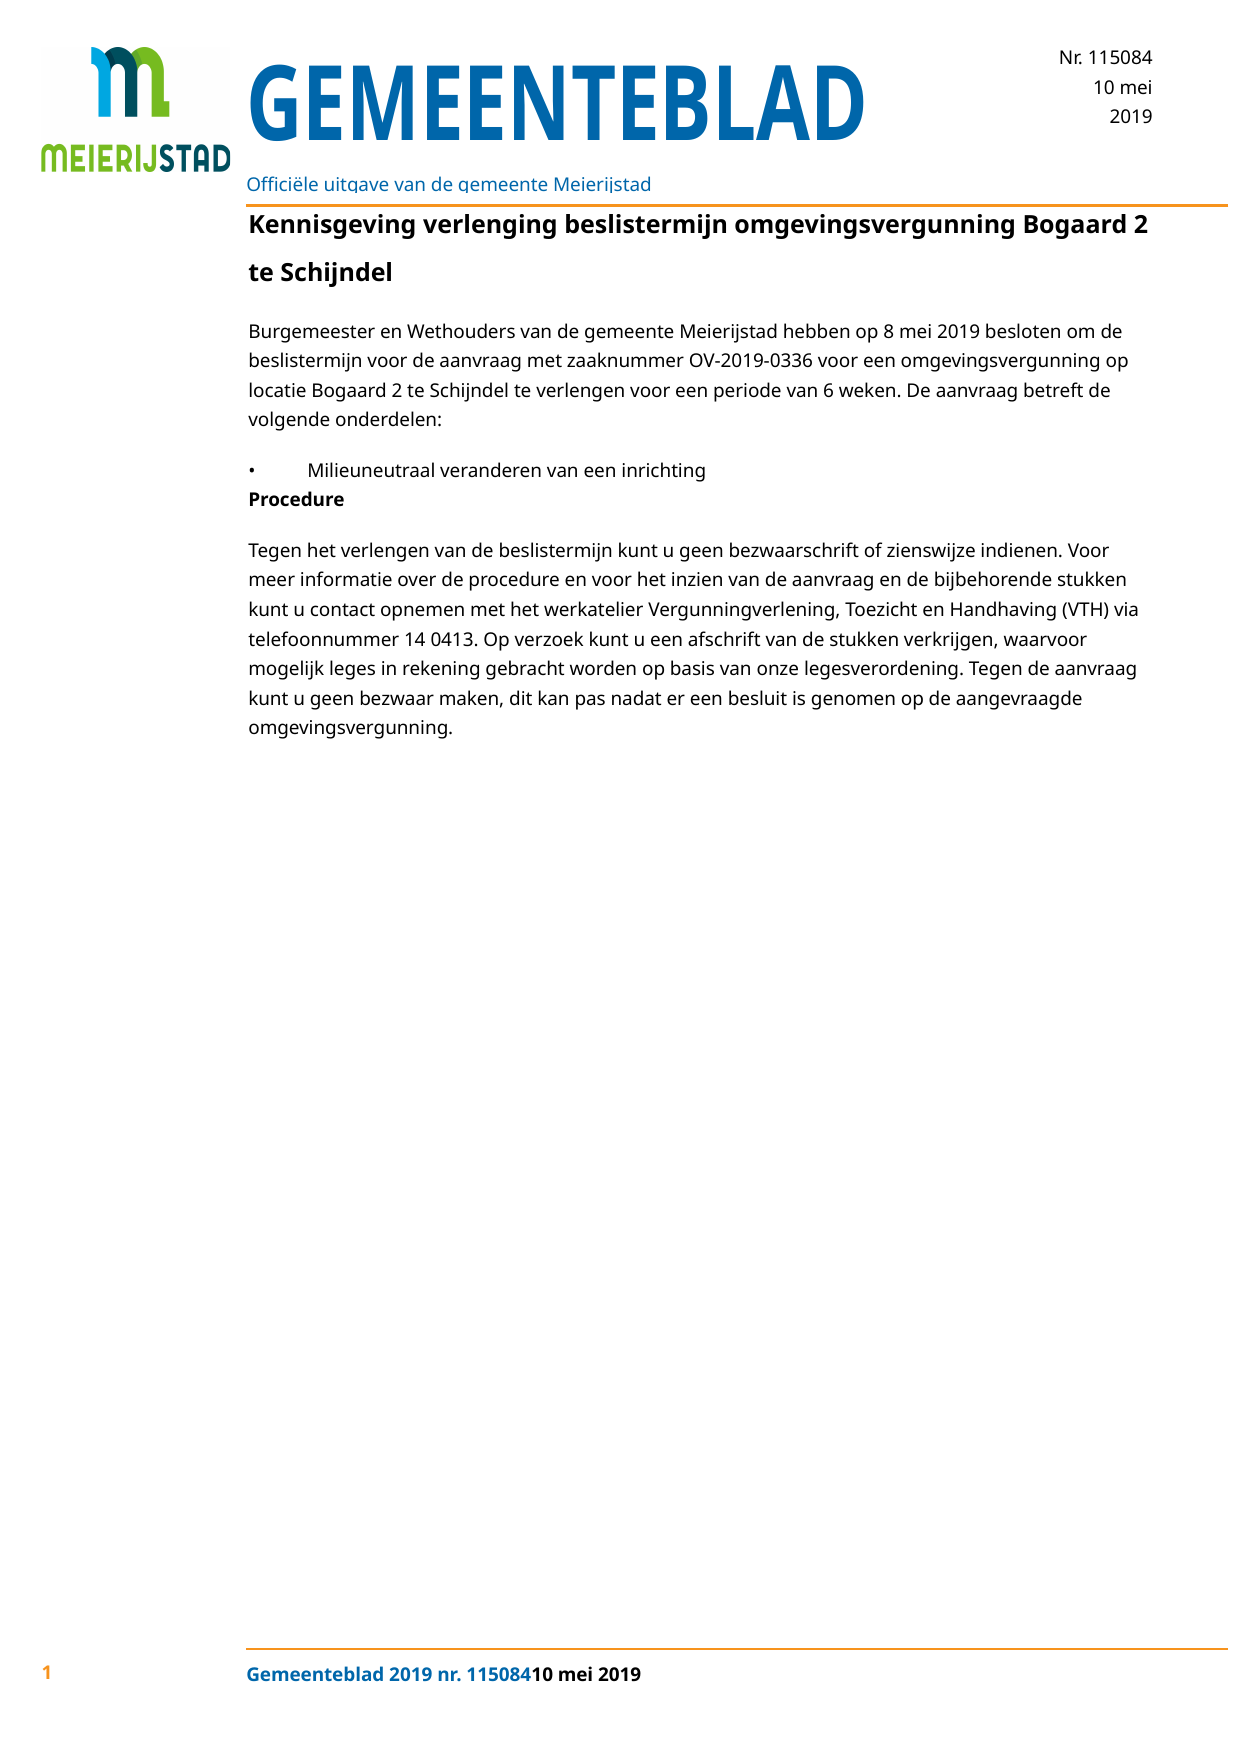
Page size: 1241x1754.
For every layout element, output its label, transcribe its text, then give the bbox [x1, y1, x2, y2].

text Burgemeester en Wethouders van de gemeente Meierijstad hebben op 8 mei 2019 besloten om de beslistermijn voor de aanvraag met zaaknummer OV-2019-0336 voor een omgevingsvergunning op locatie Bogaard 2 te Schijndel te verlengen voor een periode van 6 weken. De aanvraag betreft de volgende onderdelen: [248, 318, 1152, 432]
text Kennisgeving verlenging beslistermijn omgevingsvergunning Bogaard 2 te Schijndel [248, 207, 1152, 288]
list Milieuneutraal veranderen van een inrichting [248, 457, 1152, 483]
picture [41, 47, 231, 172]
text Procedure [248, 487, 1152, 512]
text Tegen het verlengen van de beslistermijn kunt u geen bezwaarschrift of zienswijze indienen. Voor meer informatie over de procedure en voor het inzien van de aanvraag en de bijbehorende stukken kunt u contact opnemen met het werkatelier Vergunningverlening, Toezicht en Handhaving (VTH) via telefoonnummer 14 0413. Op verzoek kunt u een afschrift van de stukken verkrijgen, waarvoor mogelijk leges in rekening gebracht worden op basis van onze legesverordening. Tegen de aanvraag kunt u geen bezwaar maken, dit kan pas nadat er een besluit is genomen op de aangevraagde omgevingsvergunning. [248, 537, 1152, 740]
